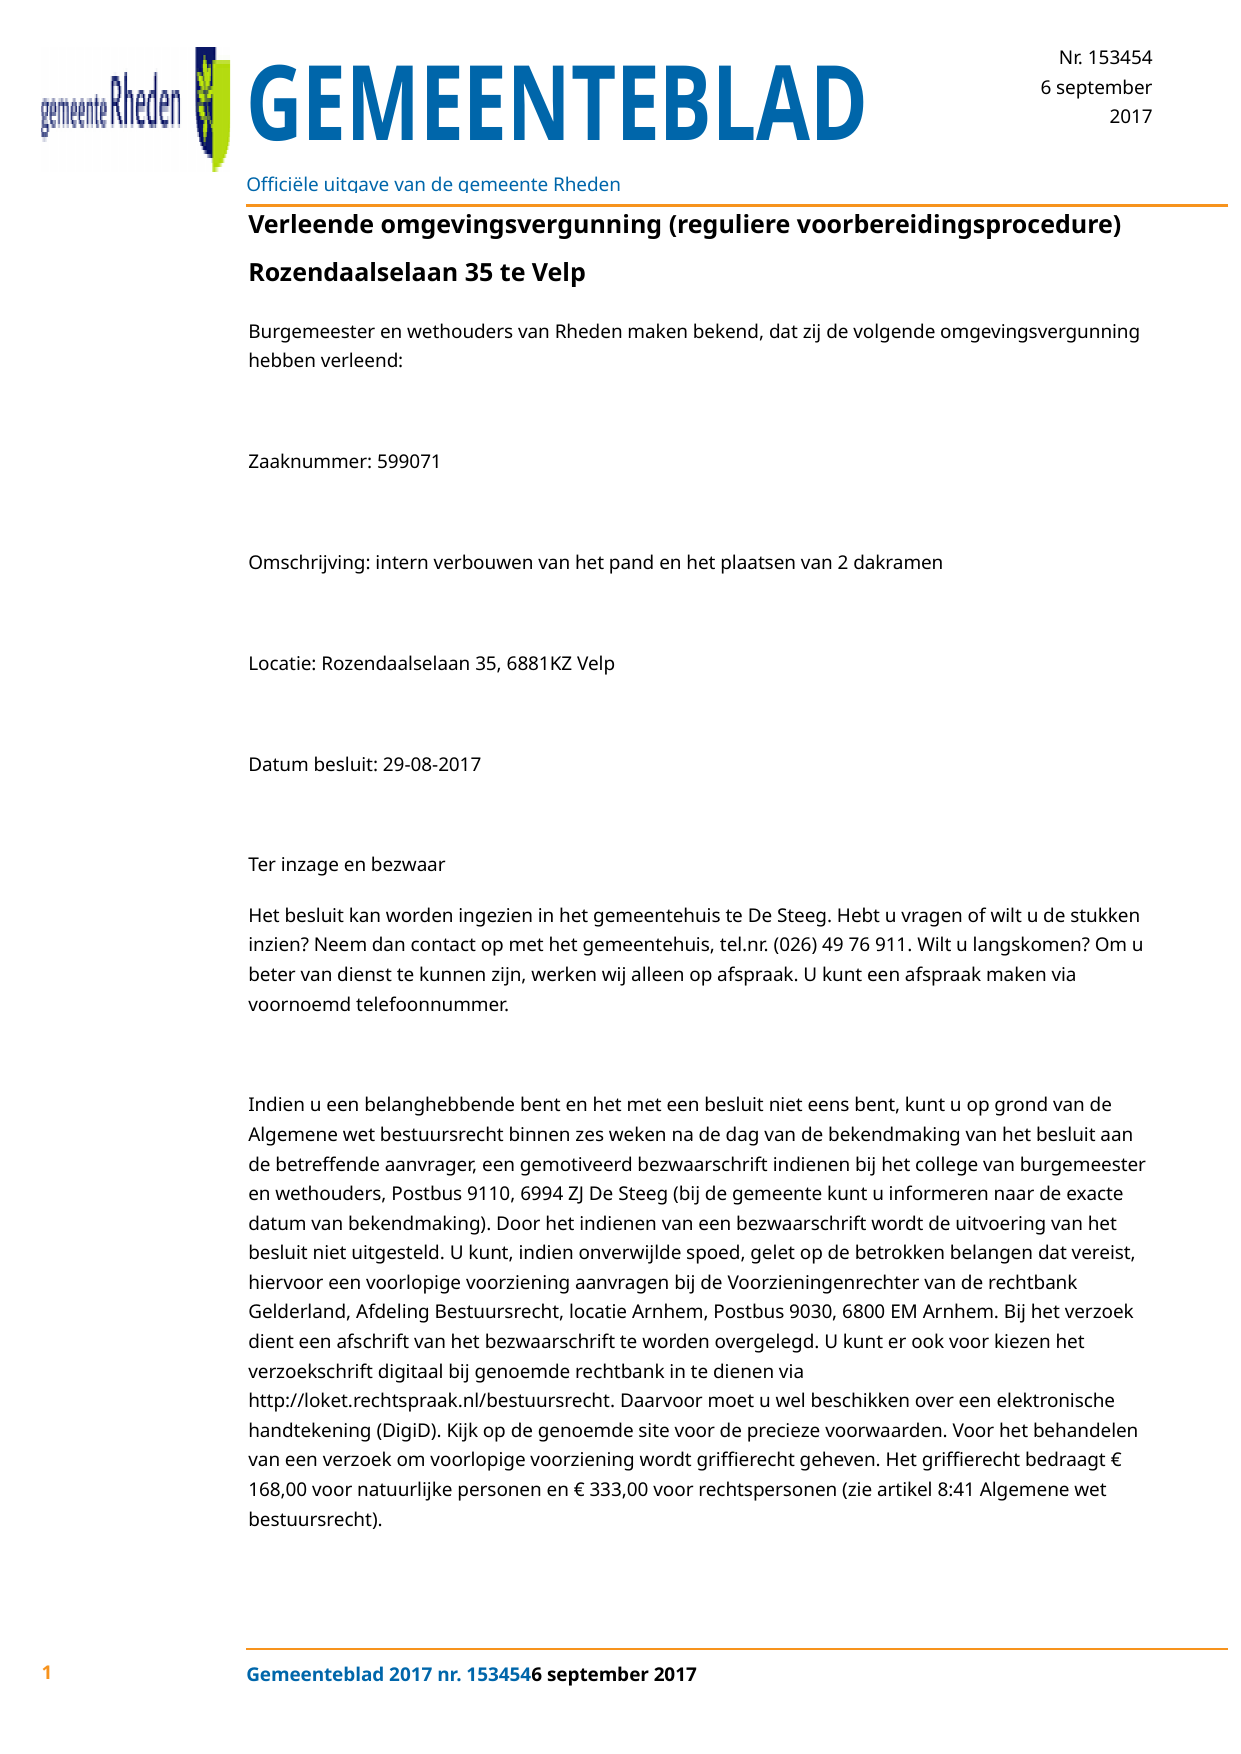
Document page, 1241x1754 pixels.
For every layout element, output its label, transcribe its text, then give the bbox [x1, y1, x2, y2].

text Ter inzage en bezwaar [248, 852, 1152, 877]
text Datum besluit: 29-08-2017 [248, 751, 1152, 777]
text Omschrijving: intern verbouwen van het pand en het plaatsen van 2 dakramen [248, 549, 1152, 575]
text Verleende omgevingsvergunning (reguliere voorbereidingsprocedure) Rozendaalselaan 35 te Velp [248, 207, 1152, 288]
text Indien u een belanghebbende bent en het met een besluit niet eens bent, kunt u op grond van de Algemene wet bestuursrecht binnen zes weken na de dag van de bekendmaking van het besluit aan de betreffende aanvrager, een gemotiveerd bezwaarschrift indienen bij het college van burgemeester en wethouders, Postbus 9110, 6994 ZJ De Steeg (bij de gemeente kunt u informeren naar de exacte datum van bekendmaking). Door het indienen van een bezwaarschrift wordt de uitvoering van het besluit niet uitgesteld. U kunt, indien onverwijlde spoed, gelet op de betrokken belangen dat vereist, hiervoor een voorlopige voorziening aanvragen bij de Voorzieningenrechter van de rechtbank Gelderland, Afdeling Bestuursrecht, locatie Arnhem, Postbus 9030, 6800 EM Arnhem. Bij het verzoek dient een afschrift van het bezwaarschrift te worden overgelegd. U kunt er ook voor kiezen het verzoekschrift digitaal bij genoemde rechtbank in te dienen via http://loket.rechtspraak.nl/bestuursrecht. Daarvoor moet u wel beschikken over een elektronische handtekening (DigiD). Kijk op de genoemde site voor de precieze voorwaarden. Voor het behandelen van een verzoek om voorlopige voorziening wordt griffierecht geheven. Het griffierecht bedraagt € 168,00 voor natuurlijke personen en € 333,00 voor rechtspersonen (zie artikel 8:41 Algemene wet bestuursrecht). [248, 1092, 1152, 1532]
text Zaaknummer: 599071 [248, 448, 1152, 474]
text Locatie: Rozendaalselaan 35, 6881KZ Velp [248, 650, 1152, 676]
text Burgemeester en wethouders van Rheden maken bekend, dat zij de volgende omgevingsvergunning hebben verleend: [248, 318, 1152, 373]
picture [41, 47, 231, 172]
text Het besluit kan worden ingezien in het gemeentehuis te De Steeg. Hebt u vragen of wilt u de stukken inzien? Neem dan contact op met het gemeentehuis, tel.nr. (026) 49 76 911. Wilt u langskomen? Om u beter van dienst te kunnen zijn, werken wij alleen op afspraak. U kunt een afspraak maken via voornoemd telefoonnummer. [248, 902, 1152, 1017]
